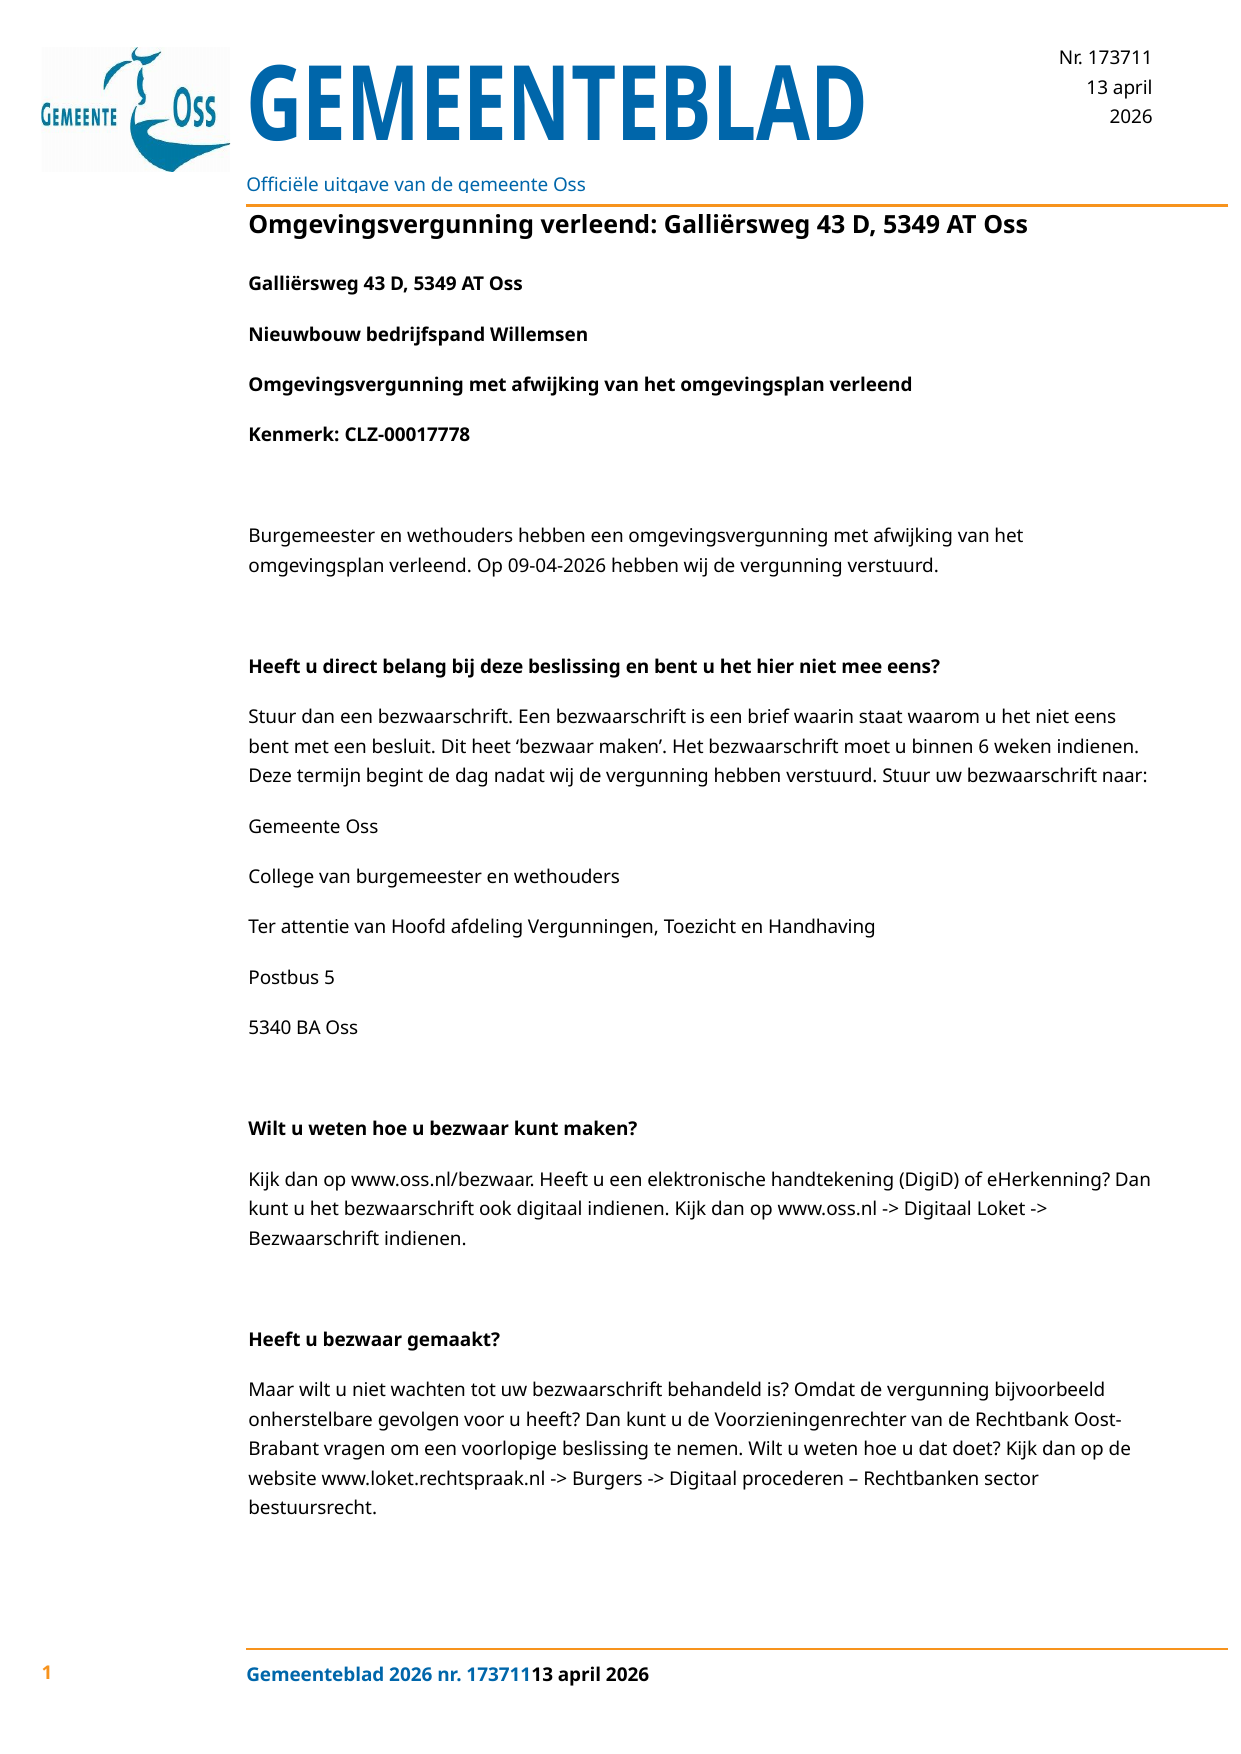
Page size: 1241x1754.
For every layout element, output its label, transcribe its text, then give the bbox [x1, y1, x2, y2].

text Stuur dan een bezwaarschrift. Een bezwaarschrift is een brief waarin staat waarom u het niet eens bent met een besluit. Dit heet ‘bezwaar maken’. Het bezwaarschrift moet u binnen 6 weken indienen. Deze termijn begint de dag nadat wij de vergunning hebben verstuurd. Stuur uw bezwaarschrift naar: [248, 703, 1152, 788]
text Kijk dan op www.oss.nl/bezwaar. Heeft u een elektronische handtekening (DigiD) of eHerkenning? Dan kunt u het bezwaarschrift ook digitaal indienen. Kijk dan op www.oss.nl -> Digitaal Loket -> Bezwaarschrift indienen. [248, 1166, 1152, 1251]
text Maar wilt u niet wachten tot uw bezwaarschrift behandeld is? Omdat de vergunning bijvoorbeeld onherstelbare gevolgen voor u heeft? Dan kunt u de Voorzieningenrechter van de Rechtbank Oost-Brabant vragen om een voorlopige beslissing te nemen. Wilt u weten hoe u dat doet? Kijk dan op de website www.loket.rechtspraak.nl -> Burgers -> Digitaal procederen – Rechtbanken sector bestuursrecht. [248, 1376, 1152, 1520]
text Galliërsweg 43 D, 5349 AT Oss [248, 270, 1152, 296]
text Burgemeester en wethouders hebben een omgevingsvergunning met afwijking van het omgevingsplan verleend. Op 09-04-2026 hebben wij de vergunning verstuurd. [248, 522, 1152, 578]
text Nieuwbouw bedrijfspand Willemsen [248, 321, 1152, 346]
text Gemeente Oss [248, 813, 1152, 838]
picture [41, 47, 231, 172]
text Omgevingsvergunning verleend: Galliërsweg 43 D, 5349 AT Oss [248, 207, 1152, 241]
text Postbus 5 [248, 964, 1152, 990]
text Heeft u direct belang bij deze beslissing en bent u het hier niet mee eens? [248, 653, 1152, 678]
text Omgevingsvergunning met afwijking van het omgevingsplan verleend [248, 371, 1152, 397]
text College van burgemeester en wethouders [248, 863, 1152, 889]
text Kenmerk: CLZ-00017778 [248, 422, 1152, 447]
text Wilt u weten hoe u bezwaar kunt maken? [248, 1115, 1152, 1141]
text Heeft u bezwaar gemaakt? [248, 1326, 1152, 1351]
text 5340 BA Oss [248, 1014, 1152, 1040]
text Ter attentie van Hoofd afdeling Vergunningen, Toezicht en Handhaving [248, 914, 1152, 939]
